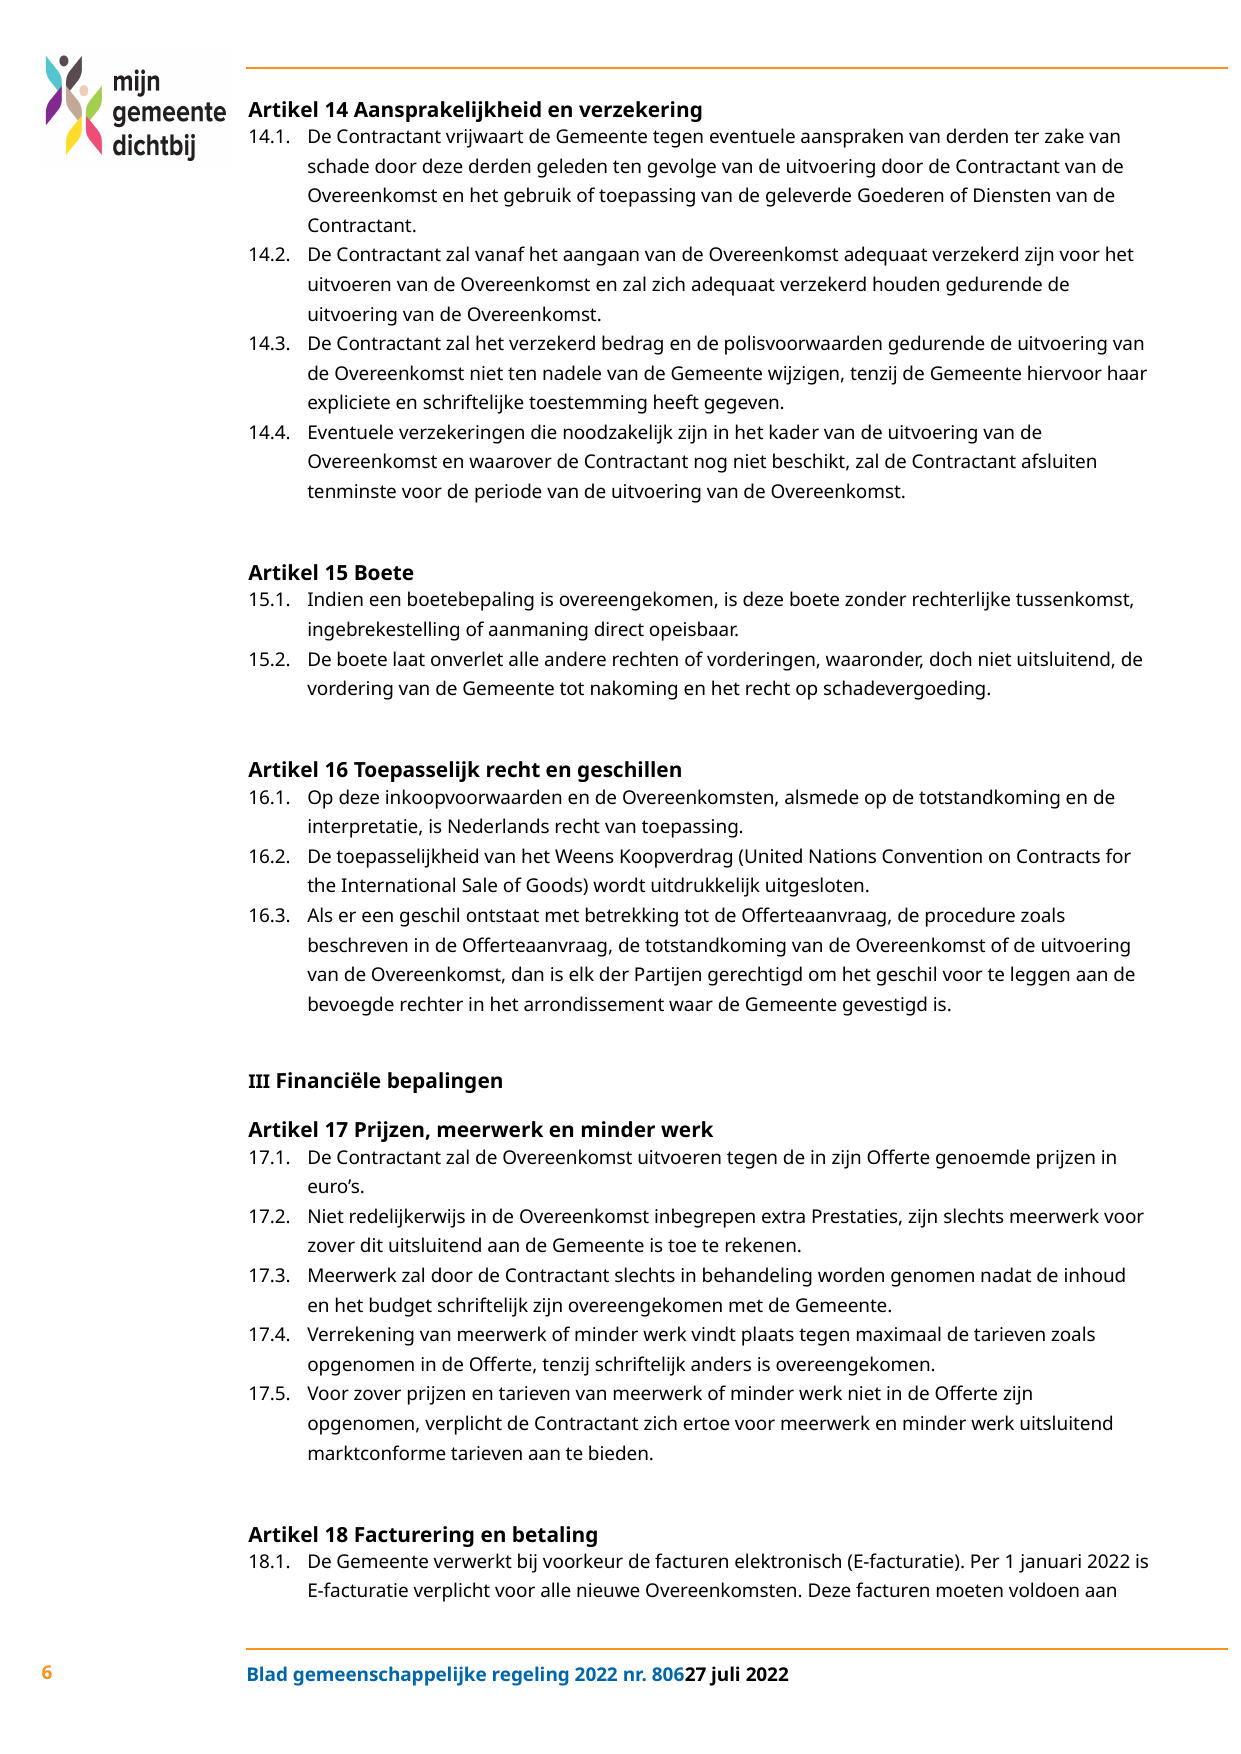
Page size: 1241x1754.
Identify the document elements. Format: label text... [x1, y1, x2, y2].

list Niet redelijkerwijs in de Overeenkomst inbegrepen extra Prestaties, zijn slechts meerwerk voor zover dit uitsluitend aan de Gemeente is toe te rekenen. [248, 1203, 1152, 1258]
list De toepasselijkheid van het Weens Koopverdrag (United Nations Convention on Contracts for the International Sale of Goods) wordt uitdrukkelijk uitgesloten. [248, 843, 1152, 898]
text Artikel 17 Prijzen, meerwerk en minder werk [248, 1115, 1152, 1144]
list Eventuele verzekeringen die noodzakelijk zijn in het kader van de uitvoering van de Overeenkomst en waarover de Contractant nog niet beschikt, zal de Contractant afsluiten tenminste voor de periode van de uitvoering van de Overeenkomst. [248, 419, 1152, 504]
text Artikel 16 Toepasselijk recht en geschillen [248, 755, 1152, 784]
list Voor zover prijzen en tarieven van meerwerk of minder werk niet in de Offerte zijn opgenomen, verplicht de Contractant zich ertoe voor meerwerk en minder werk uitsluitend marktconforme tarieven aan te bieden. [248, 1381, 1152, 1465]
text Artikel 14 Aansprakelijkheid en verzekering [248, 95, 1152, 123]
list De Contractant zal de Overeenkomst uitvoeren tegen de in zijn Offerte genoemde prijzen in euro’s. [248, 1144, 1152, 1199]
list Als er een geschil ontstaat met betrekking tot de Offerteaanvraag, de procedure zoals beschreven in de Offerteaanvraag, de totstandkoming van de Overeenkomst of de uitvoering van de Overeenkomst, dan is elk der Partijen gerechtigd om het geschil voor te leggen aan de bevoegde rechter in het arrondissement waar de Gemeente gevestigd is. [248, 902, 1152, 1017]
list De Contractant vrijwaart de Gemeente tegen eventuele aanspraken van derden ter zake van schade door deze derden geleden ten gevolge van de uitvoering door de Contractant van de Overeenkomst en het gebruik of toepassing van de geleverde Goederen of Diensten van de Contractant. [248, 123, 1152, 238]
list Verrekening van meerwerk of minder werk vindt plaats tegen maximaal de tarieven zoals opgenomen in de Offerte, tenzij schriftelijk anders is overeengekomen. [248, 1321, 1152, 1377]
text Artikel 18 Facturering en betaling [248, 1520, 1152, 1548]
text III Financiële bepalingen [248, 1066, 1152, 1094]
list Indien een boetebepaling is overeengekomen, is deze boete zonder rechterlijke tussenkomst, ingebrekestelling of aanmaning direct opeisbaar. [248, 587, 1152, 642]
text Artikel 15 Boete [248, 558, 1152, 587]
list Meerwerk zal door de Contractant slechts in behandeling worden genomen nadat de inhoud en het budget schriftelijk zijn overeengekomen met de Gemeente. [248, 1262, 1152, 1317]
picture [41, 47, 231, 172]
list Op deze inkoopvoorwaarden en de Overeenkomsten, alsmede op de totstandkoming en de interpretatie, is Nederlands recht van toepassing. [248, 784, 1152, 839]
list De Contractant zal het verzekerd bedrag en de polisvoorwaarden gedurende de uitvoering van de Overeenkomst niet ten nadele van de Gemeente wijzigen, tenzij de Gemeente hiervoor haar expliciete en schriftelijke toestemming heeft gegeven. [248, 330, 1152, 415]
list De Contractant zal vanaf het aangaan van de Overeenkomst adequaat verzekerd zijn voor het uitvoeren van de Overeenkomst en zal zich adequaat verzekerd houden gedurende de uitvoering van de Overeenkomst. [248, 242, 1152, 326]
list De Gemeente verwerkt bij voorkeur de facturen elektronisch (E-facturatie). Per 1 januari 2022 is E-facturatie verplicht voor alle nieuwe Overeenkomsten. Deze facturen moeten voldoen aan [248, 1548, 1152, 1603]
list De boete laat onverlet alle andere rechten of vorderingen, waaronder, doch niet uitsluitend, de vordering van de Gemeente tot nakoming en het recht op schadevergoeding. [248, 646, 1152, 701]
